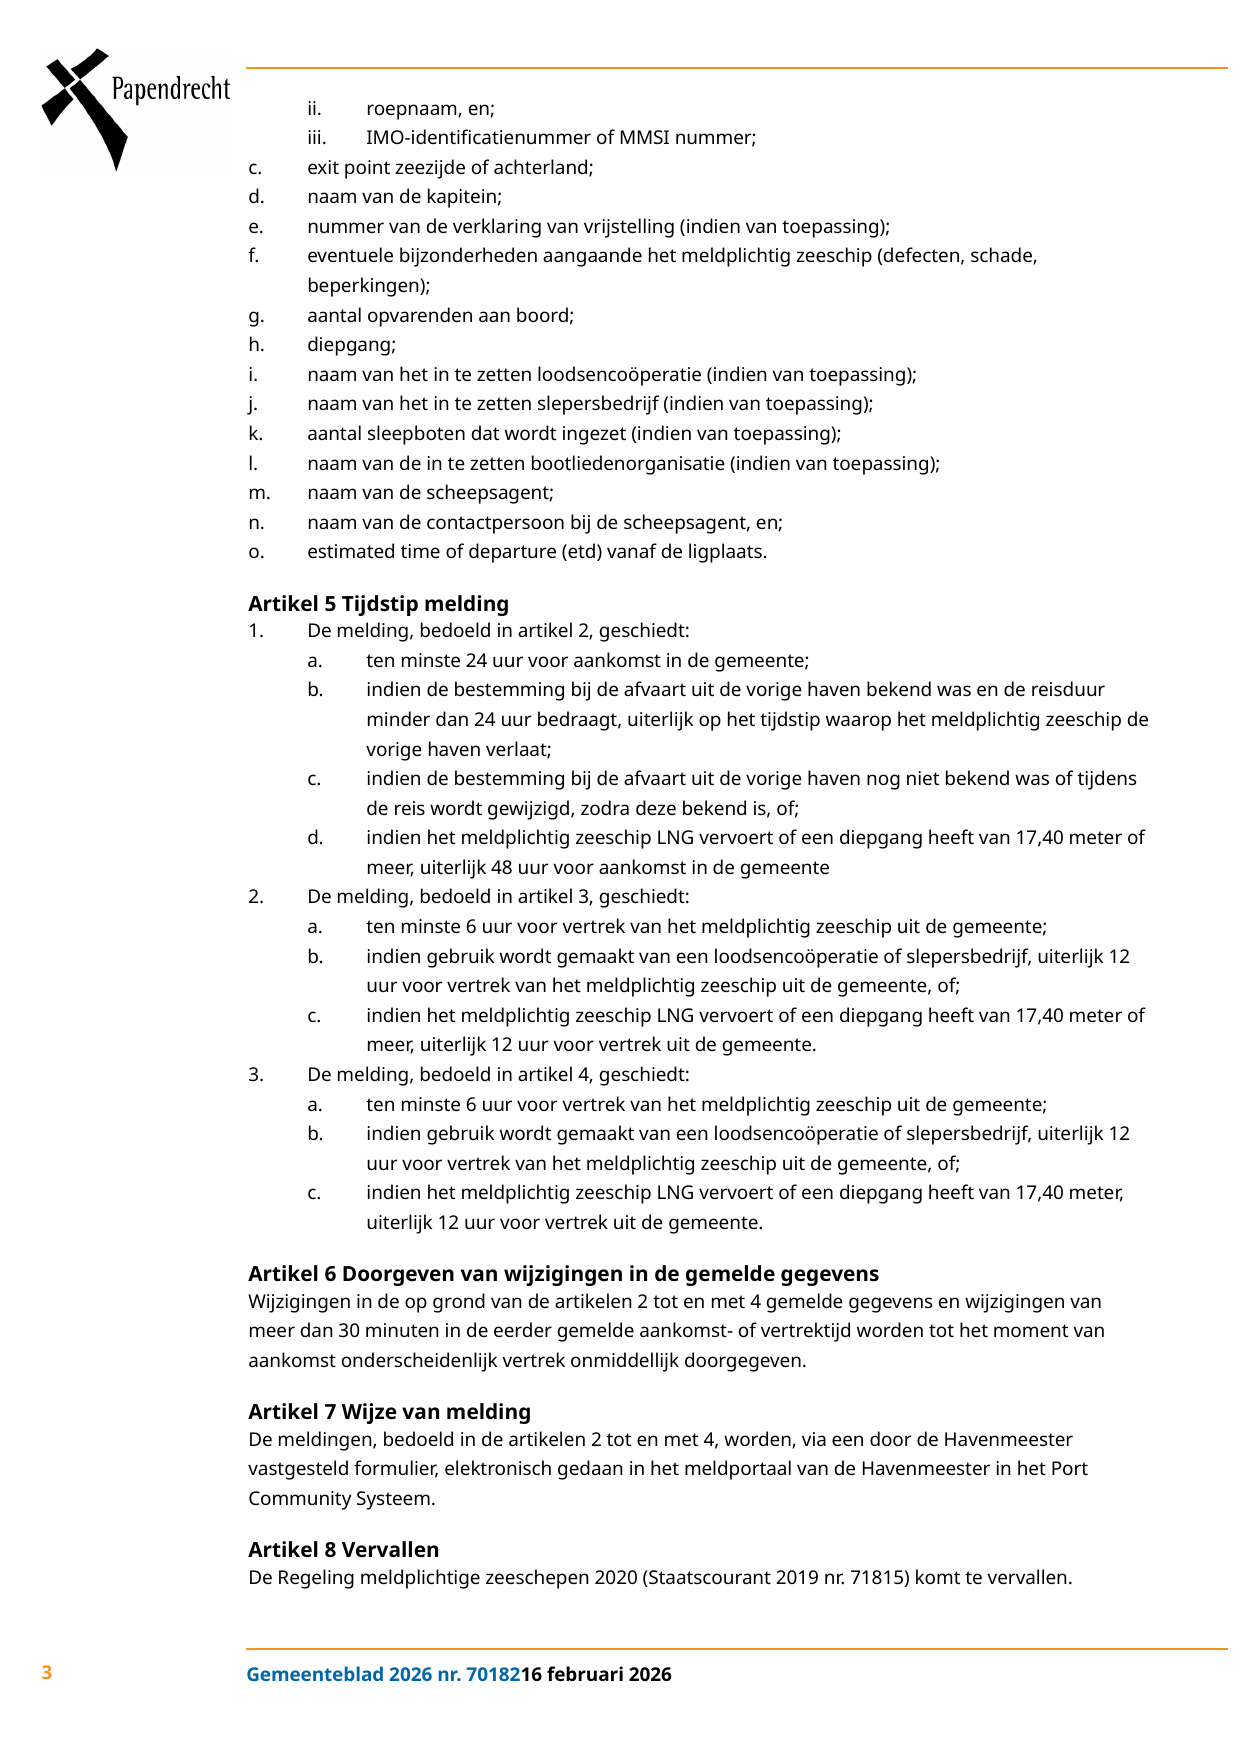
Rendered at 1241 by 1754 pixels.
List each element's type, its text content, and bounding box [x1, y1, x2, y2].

text Artikel 6 Doorgeven van wijzigingen in de gemelde gegevens [248, 1259, 1152, 1288]
list aantal sleepboten dat wordt ingezet (indien van toepassing); [248, 420, 1152, 446]
list indien de bestemming bij de afvaart uit de vorige haven nog niet bekend was of tijdens de reis wordt gewijzigd, zodra deze bekend is, of; [307, 765, 1152, 821]
list exit point zeezijde of achterland; [248, 154, 1152, 180]
list naam van de kapitein; [248, 183, 1152, 209]
list ten minste 24 uur voor aankomst in de gemeente; [307, 647, 1152, 673]
list indien het meldplichtig zeeschip LNG vervoert of een diepgang heeft van 17,40 meter, uiterlijk 12 uur voor vertrek uit de gemeente. [307, 1179, 1152, 1235]
list indien het meldplichtig zeeschip LNG vervoert of een diepgang heeft van 17,40 meter of meer, uiterlijk 12 uur voor vertrek uit de gemeente. [307, 1002, 1152, 1057]
list De melding, bedoeld in artikel 2, geschiedt: [248, 617, 1152, 643]
list indien het meldplichtig zeeschip LNG vervoert of een diepgang heeft van 17,40 meter of meer, uiterlijk 48 uur voor aankomst in de gemeente [307, 824, 1152, 880]
text De Regeling meldplichtige zeeschepen 2020 (Staatscourant 2019 nr. 71815) komt te vervallen. [248, 1564, 1152, 1590]
list naam van de contactpersoon bij de scheepsagent, en; [248, 509, 1152, 535]
list ten minste 6 uur voor vertrek van het meldplichtig zeeschip uit de gemeente; [307, 913, 1152, 939]
list naam van het in te zetten slepersbedrijf (indien van toepassing); [248, 391, 1152, 416]
text Artikel 7 Wijze van melding [248, 1397, 1152, 1426]
list naam van de in te zetten bootliedenorganisatie (indien van toepassing); [248, 450, 1152, 476]
list naam van de scheepsagent; [248, 479, 1152, 505]
list De melding, bedoeld in artikel 4, geschiedt: [248, 1061, 1152, 1087]
text Artikel 8 Vervallen [248, 1536, 1152, 1564]
text Wijzigingen in de op grond van de artikelen 2 tot en met 4 gemelde gegevens en wijzigingen van meer dan 30 minuten in de eerder gemelde aankomst- of vertrektijd worden tot het moment van aankomst onderscheidenlijk vertrek onmiddellijk doorgegeven. [248, 1288, 1152, 1373]
list ten minste 6 uur voor vertrek van het meldplichtig zeeschip uit de gemeente; [307, 1091, 1152, 1116]
list IMO-identificatienummer of MMSI nummer; [307, 124, 1152, 150]
list nummer van de verklaring van vrijstelling (indien van toepassing); [248, 213, 1152, 239]
list indien gebruik wordt gemaakt van een loodsencoöperatie of slepersbedrijf, uiterlijk 12 uur voor vertrek van het meldplichtig zeeschip uit de gemeente, of; [307, 1120, 1152, 1176]
list aantal opvarenden aan boord; [248, 302, 1152, 328]
picture [41, 47, 231, 172]
list diepgang; [248, 331, 1152, 357]
list roepnaam, en; [307, 95, 1152, 121]
text De meldingen, bedoeld in de artikelen 2 tot en met 4, worden, via een door de Havenmeester vastgesteld formulier, elektronisch gedaan in het meldportaal van de Havenmeester in het Port Community Systeem. [248, 1426, 1152, 1511]
list De melding, bedoeld in artikel 3, geschiedt: [248, 884, 1152, 909]
list indien de bestemming bij de afvaart uit de vorige haven bekend was en de reisduur minder dan 24 uur bedraagt, uiterlijk op het tijdstip waarop het meldplichtig zeeschip de vorige haven verlaat; [307, 677, 1152, 761]
list eventuele bijzonderheden aangaande het meldplichtig zeeschip (defecten, schade, beperkingen); [248, 243, 1152, 298]
list indien gebruik wordt gemaakt van een loodsencoöperatie of slepersbedrijf, uiterlijk 12 uur voor vertrek van het meldplichtig zeeschip uit de gemeente, of; [307, 943, 1152, 998]
text Artikel 5 Tijdstip melding [248, 589, 1152, 617]
list estimated time of departure (etd) vanaf de ligplaats. [248, 538, 1152, 564]
list naam van het in te zetten loodsencoöperatie (indien van toepassing); [248, 361, 1152, 387]
